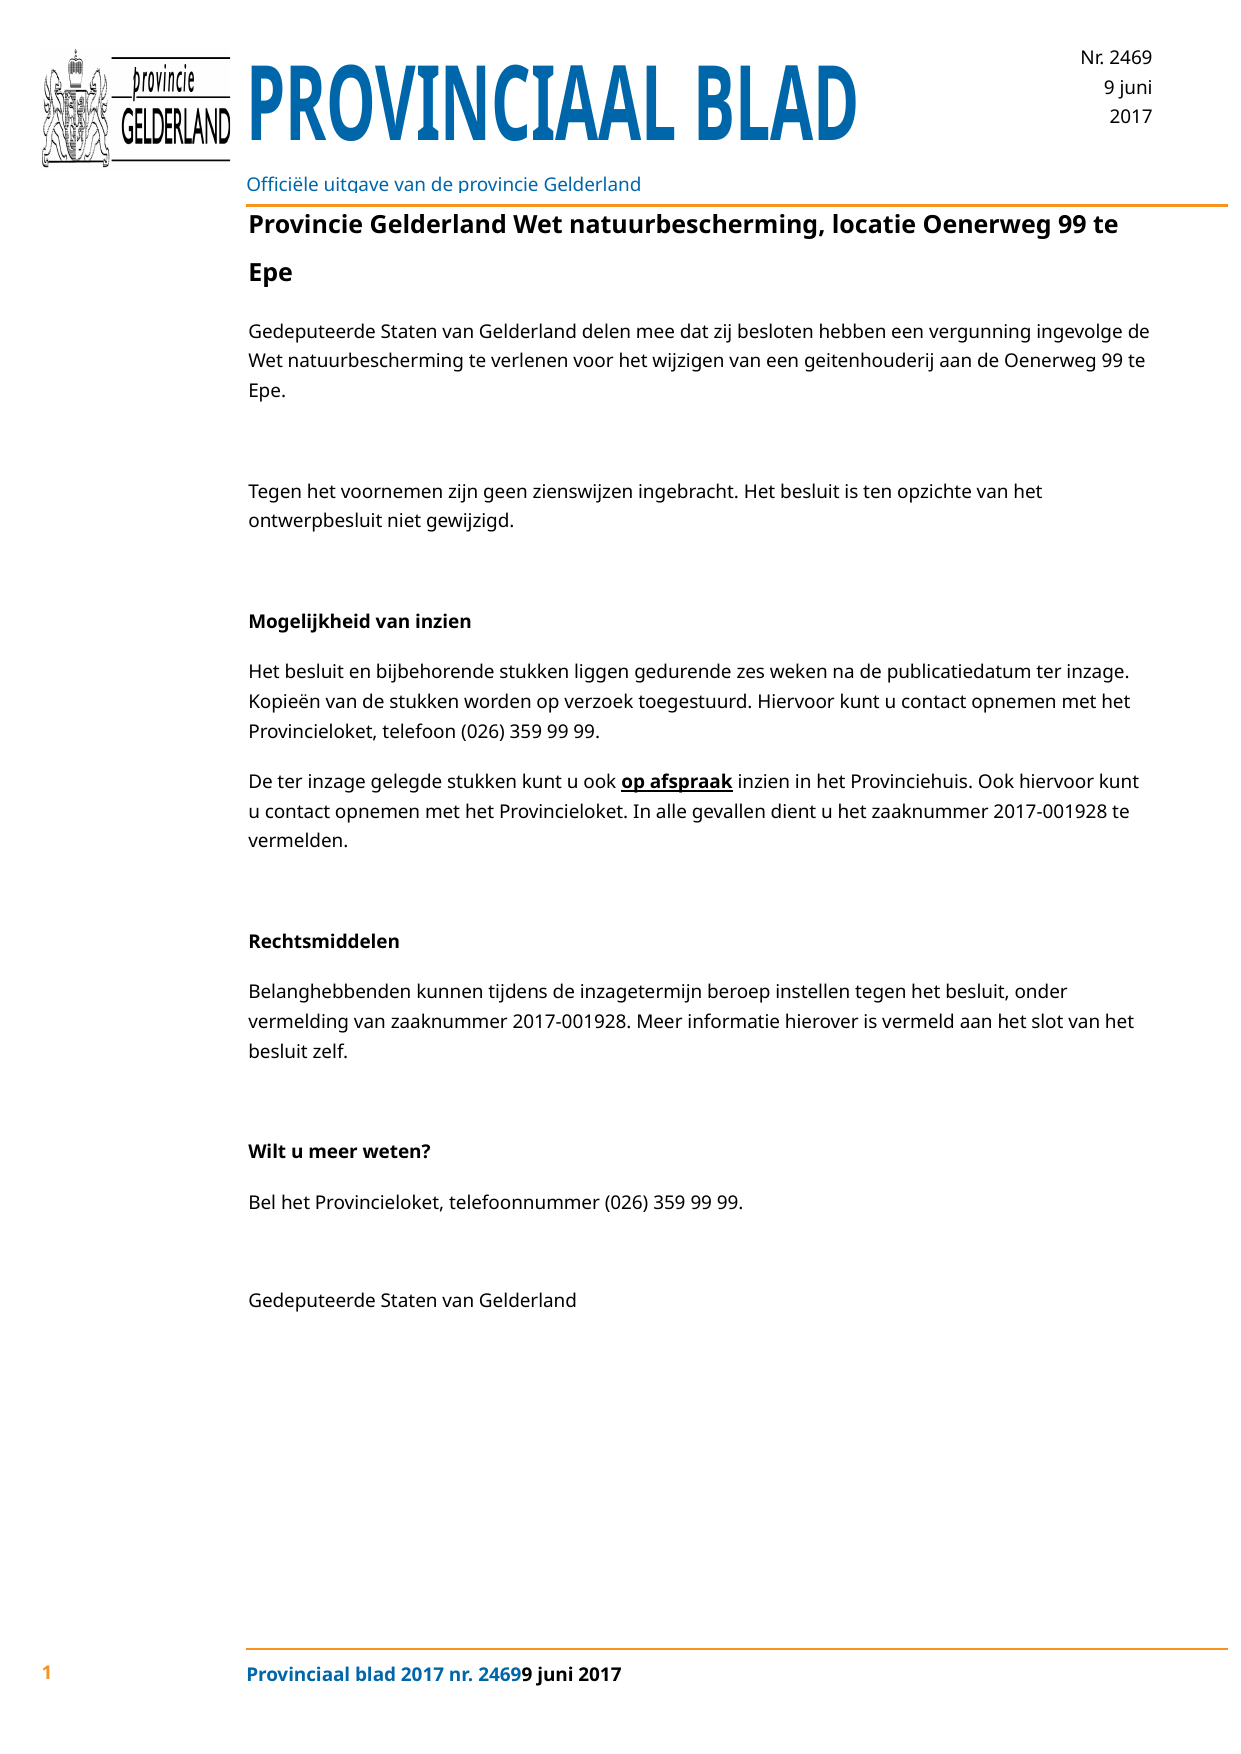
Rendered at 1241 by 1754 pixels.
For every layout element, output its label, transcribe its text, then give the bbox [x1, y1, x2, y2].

picture [41, 47, 231, 172]
text Rechtsmiddelen [248, 928, 1152, 954]
text Gedeputeerde Staten van Gelderland delen mee dat zij besloten hebben een vergunning ingevolge de Wet natuurbescherming te verlenen voor het wijzigen van een geitenhouderij aan de Oenerweg 99 te Epe. [248, 318, 1152, 403]
text Bel het Provincieloket, telefoonnummer (026) 359 99 99. [248, 1189, 1152, 1215]
text Gedeputeerde Staten van Gelderland [248, 1287, 1152, 1313]
text De ter inzage gelegde stukken kunt u ook op afspraak inzien in het Provinciehuis. Ook hiervoor kunt u contact opnemen met het Provincieloket. In alle gevallen dient u het zaaknummer 2017-001928 te vermelden. [248, 768, 1152, 853]
text Belanghebbenden kunnen tijdens de inzagetermijn beroep instellen tegen het besluit, onder vermelding van zaaknummer 2017-001928. Meer informatie hierover is vermeld aan het slot van het besluit zelf. [248, 979, 1152, 1064]
text Tegen het voornemen zijn geen zienswijzen ingebracht. Het besluit is ten opzichte van het ontwerpbesluit niet gewijzigd. [248, 478, 1152, 533]
text Wilt u meer weten? [248, 1139, 1152, 1164]
text Het besluit en bijbehorende stukken liggen gedurende zes weken na de publicatiedatum ter inzage. Kopieën van de stukken worden op verzoek toegestuurd. Hiervoor kunt u contact opnemen met het Provincieloket, telefoon (026) 359 99 99. [248, 659, 1152, 744]
text Provincie Gelderland Wet natuurbescherming, locatie Oenerweg 99 te Epe [248, 207, 1152, 288]
text Mogelijkheid van inzien [248, 608, 1152, 634]
